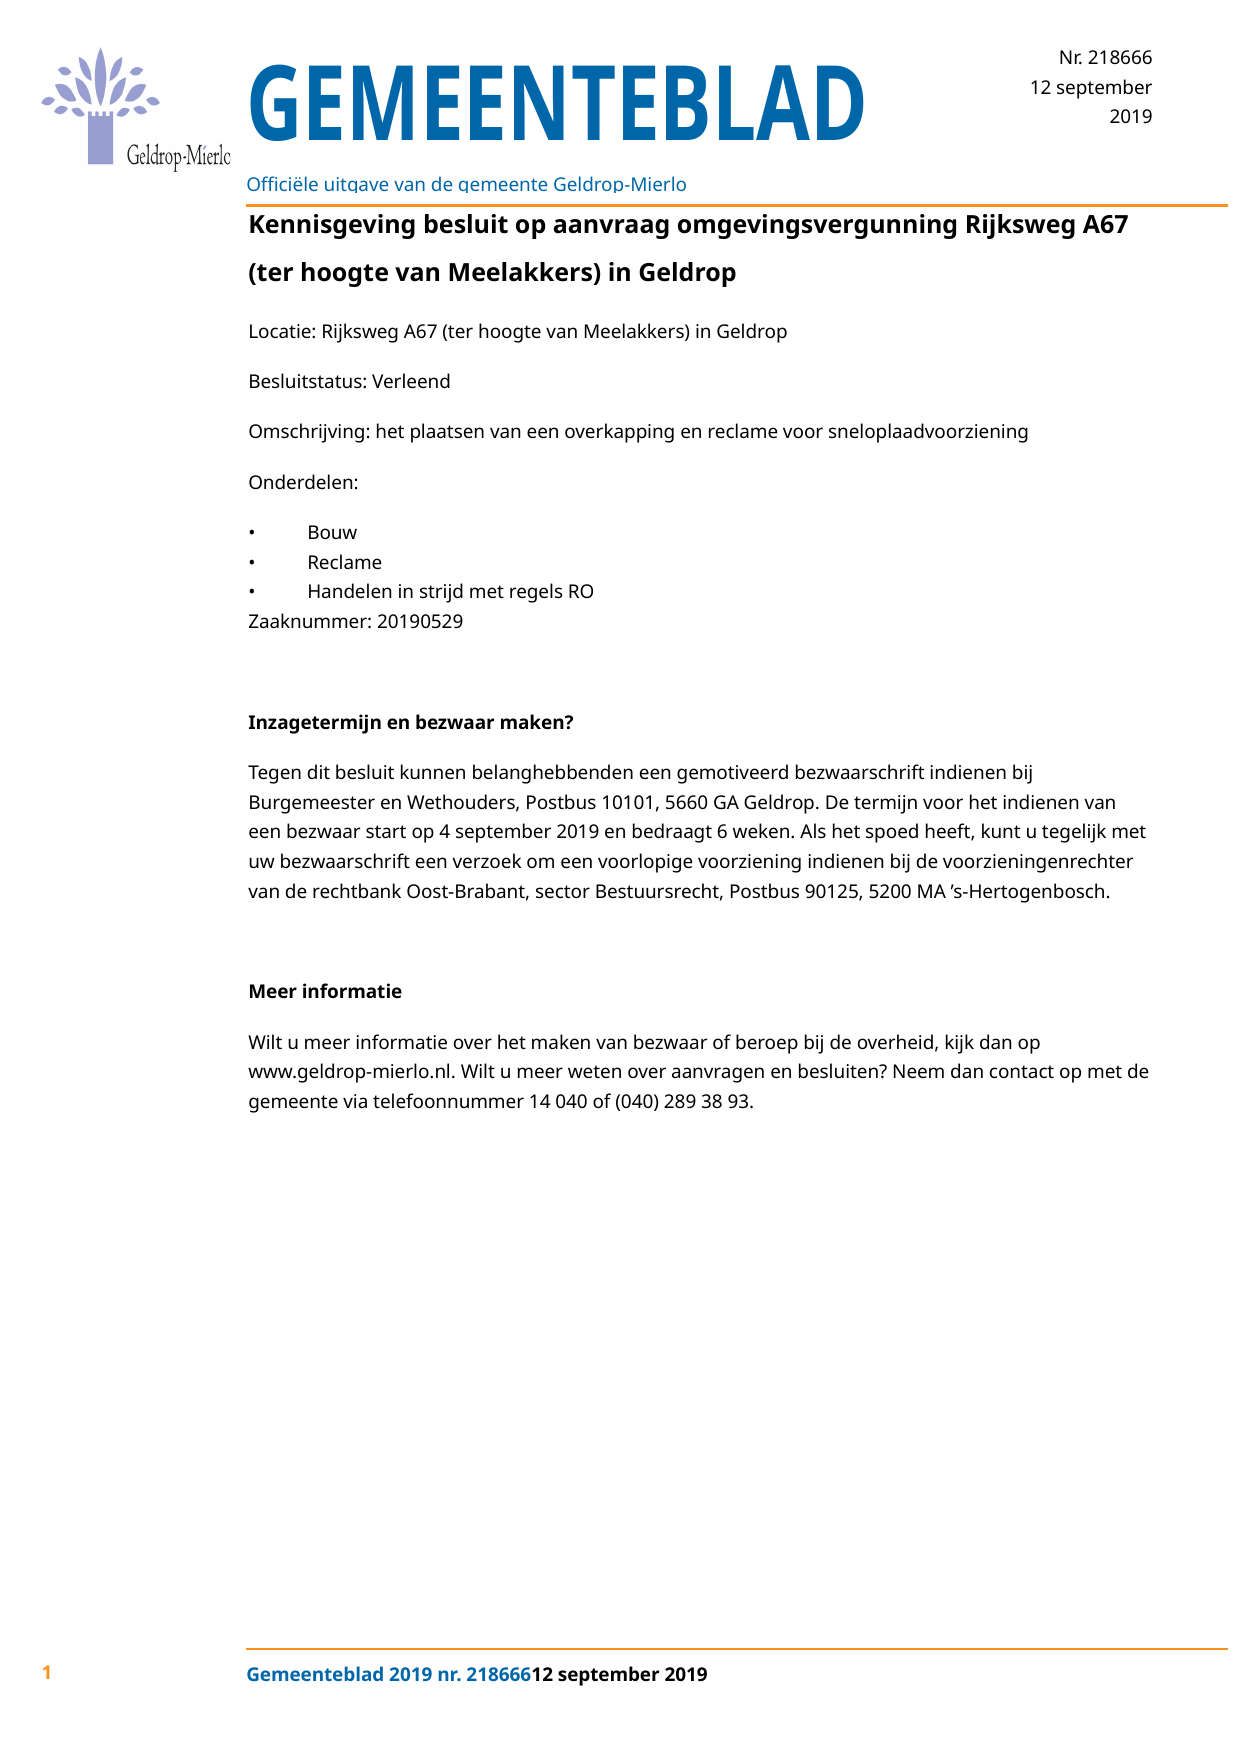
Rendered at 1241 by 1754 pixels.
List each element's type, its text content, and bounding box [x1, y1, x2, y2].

text Inzagetermijn en bezwaar maken? [248, 709, 1152, 735]
list Bouw [248, 519, 1152, 545]
text Omschrijving: het plaatsen van een overkapping en reclame voor sneloplaadvoorziening [248, 419, 1152, 444]
text Zaaknummer: 20190529 [248, 608, 1152, 634]
picture [41, 47, 231, 172]
text Tegen dit besluit kunnen belanghebbenden een gemotiveerd bezwaarschrift indienen bij Burgemeester en Wethouders, Postbus 10101, 5660 GA Geldrop. De termijn voor het indienen van een bezwaar start op 4 september 2019 en bedraagt 6 weken. Als het spoed heeft, kunt u tegelijk met uw bezwaarschrift een verzoek om een voorlopige voorziening indienen bij de voorzieningenrechter van de rechtbank Oost-Brabant, sector Bestuursrecht, Postbus 90125, 5200 MA ’s-Hertogenbosch. [248, 759, 1152, 904]
text Kennisgeving besluit op aanvraag omgevingsvergunning Rijksweg A67 (ter hoogte van Meelakkers) in Geldrop [248, 207, 1152, 288]
text Meer informatie [248, 979, 1152, 1004]
list Handelen in strijd met regels RO [248, 579, 1152, 604]
text Wilt u meer informatie over het maken van bezwaar of beroep bij de overheid, kijk dan op www.geldrop-mierlo.nl. Wilt u meer weten over aanvragen en besluiten? Neem dan contact op met de gemeente via telefoonnummer 14 040 of (040) 289 38 93. [248, 1029, 1152, 1114]
text Besluitstatus: Verleend [248, 368, 1152, 394]
text Onderdelen: [248, 469, 1152, 495]
list Reclame [248, 549, 1152, 575]
text Locatie: Rijksweg A67 (ter hoogte van Meelakkers) in Geldrop [248, 318, 1152, 344]
